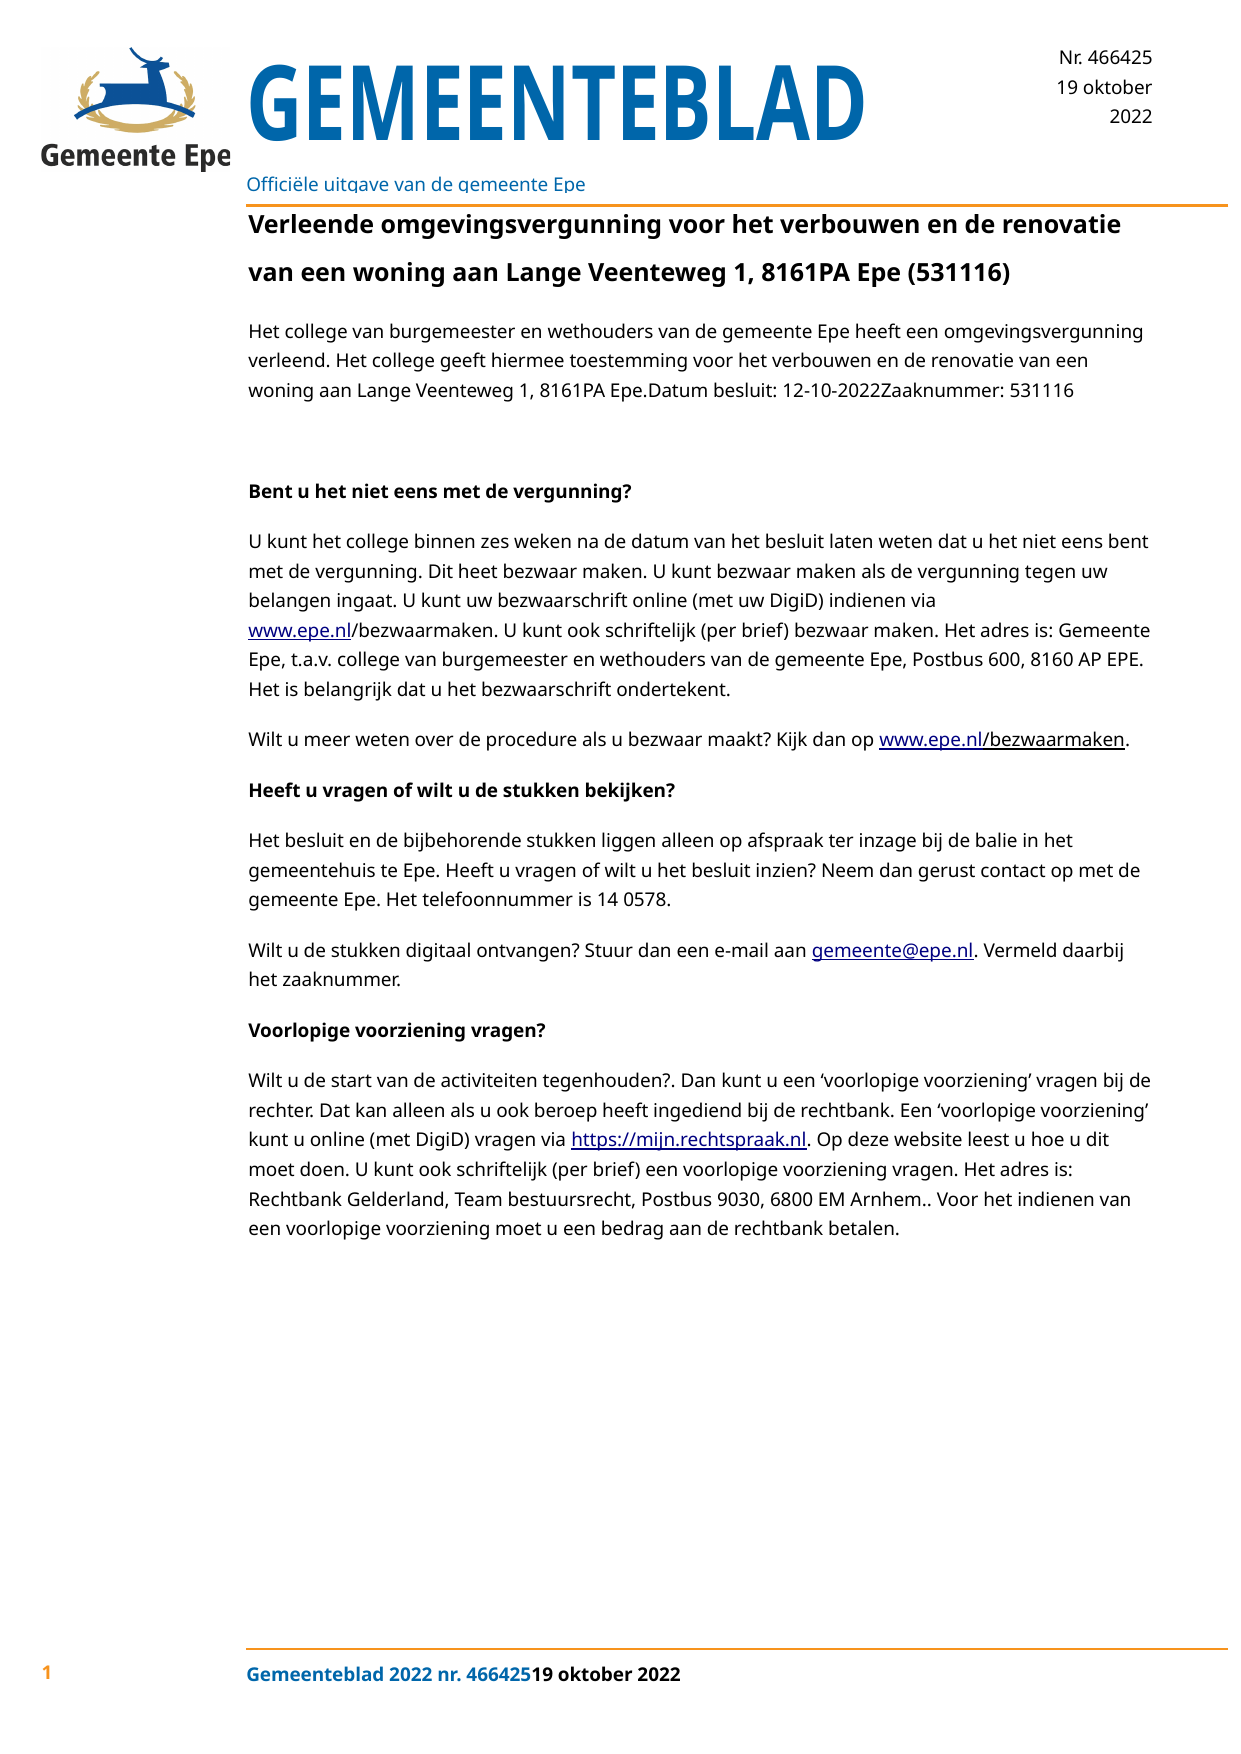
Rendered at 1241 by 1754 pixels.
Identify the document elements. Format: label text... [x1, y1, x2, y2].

text Wilt u de start van de activiteiten tegenhouden?. Dan kunt u een ‘voorlopige voorziening’ vragen bij de rechter. Dat kan alleen als u ook beroep heeft ingediend bij de rechtbank. Een ‘voorlopige voorziening’ kunt u online (met DigiD) vragen via https://mijn.rechtspraak.nl. Op deze website leest u hoe u dit moet doen. U kunt ook schriftelijk (per brief) een voorlopige voorziening vragen. Het adres is: Rechtbank Gelderland, Team bestuursrecht, Postbus 9030, 6800 EM Arnhem.. Voor het indienen van een voorlopige voorziening moet u een bedrag aan de rechtbank betalen. [248, 1067, 1152, 1241]
text Het besluit en de bijbehorende stukken liggen alleen op afspraak ter inzage bij de balie in het gemeentehuis te Epe. Heeft u vragen of wilt u het besluit inzien? Neem dan gerust contact op met de gemeente Epe. Het telefoonnummer is 14 0578. [248, 827, 1152, 912]
text Verleende omgevingsvergunning voor het verbouwen en de renovatie van een woning aan Lange Veenteweg 1, 8161PA Epe (531116) [248, 207, 1152, 288]
text Heeft u vragen of wilt u de stukken bekijken? [248, 777, 1152, 803]
text Het college van burgemeester en wethouders van de gemeente Epe heeft een omgevingsvergunning verleend. Het college geeft hiermee toestemming voor het verbouwen en de renovatie van een woning aan Lange Veenteweg 1, 8161PA Epe.Datum besluit: 12-10-2022Zaaknummer: 531116 [248, 318, 1152, 403]
text Bent u het niet eens met de vergunning? [248, 478, 1152, 504]
picture [41, 47, 231, 172]
text Voorlopige voorziening vragen? [248, 1017, 1152, 1043]
text U kunt het college binnen zes weken na de datum van het besluit laten weten dat u het niet eens bent met de vergunning. Dit heet bezwaar maken. U kunt bezwaar maken als de vergunning tegen uw belangen ingaat. U kunt uw bezwaarschrift online (met uw DigiD) indienen via www.epe.nl/bezwaarmaken. U kunt ook schriftelijk (per brief) bezwaar maken. Het adres is: Gemeente Epe, t.a.v. college van burgemeester en wethouders van de gemeente Epe, Postbus 600, 8160 AP EPE. Het is belangrijk dat u het bezwaarschrift ondertekent. [248, 528, 1152, 702]
text Wilt u meer weten over de procedure als u bezwaar maakt? Kijk dan op www.epe.nl/bezwaarmaken. [248, 727, 1152, 752]
text Wilt u de stukken digitaal ontvangen? Stuur dan een e-mail aan gemeente@epe.nl. Vermeld daarbij het zaaknummer. [248, 937, 1152, 992]
